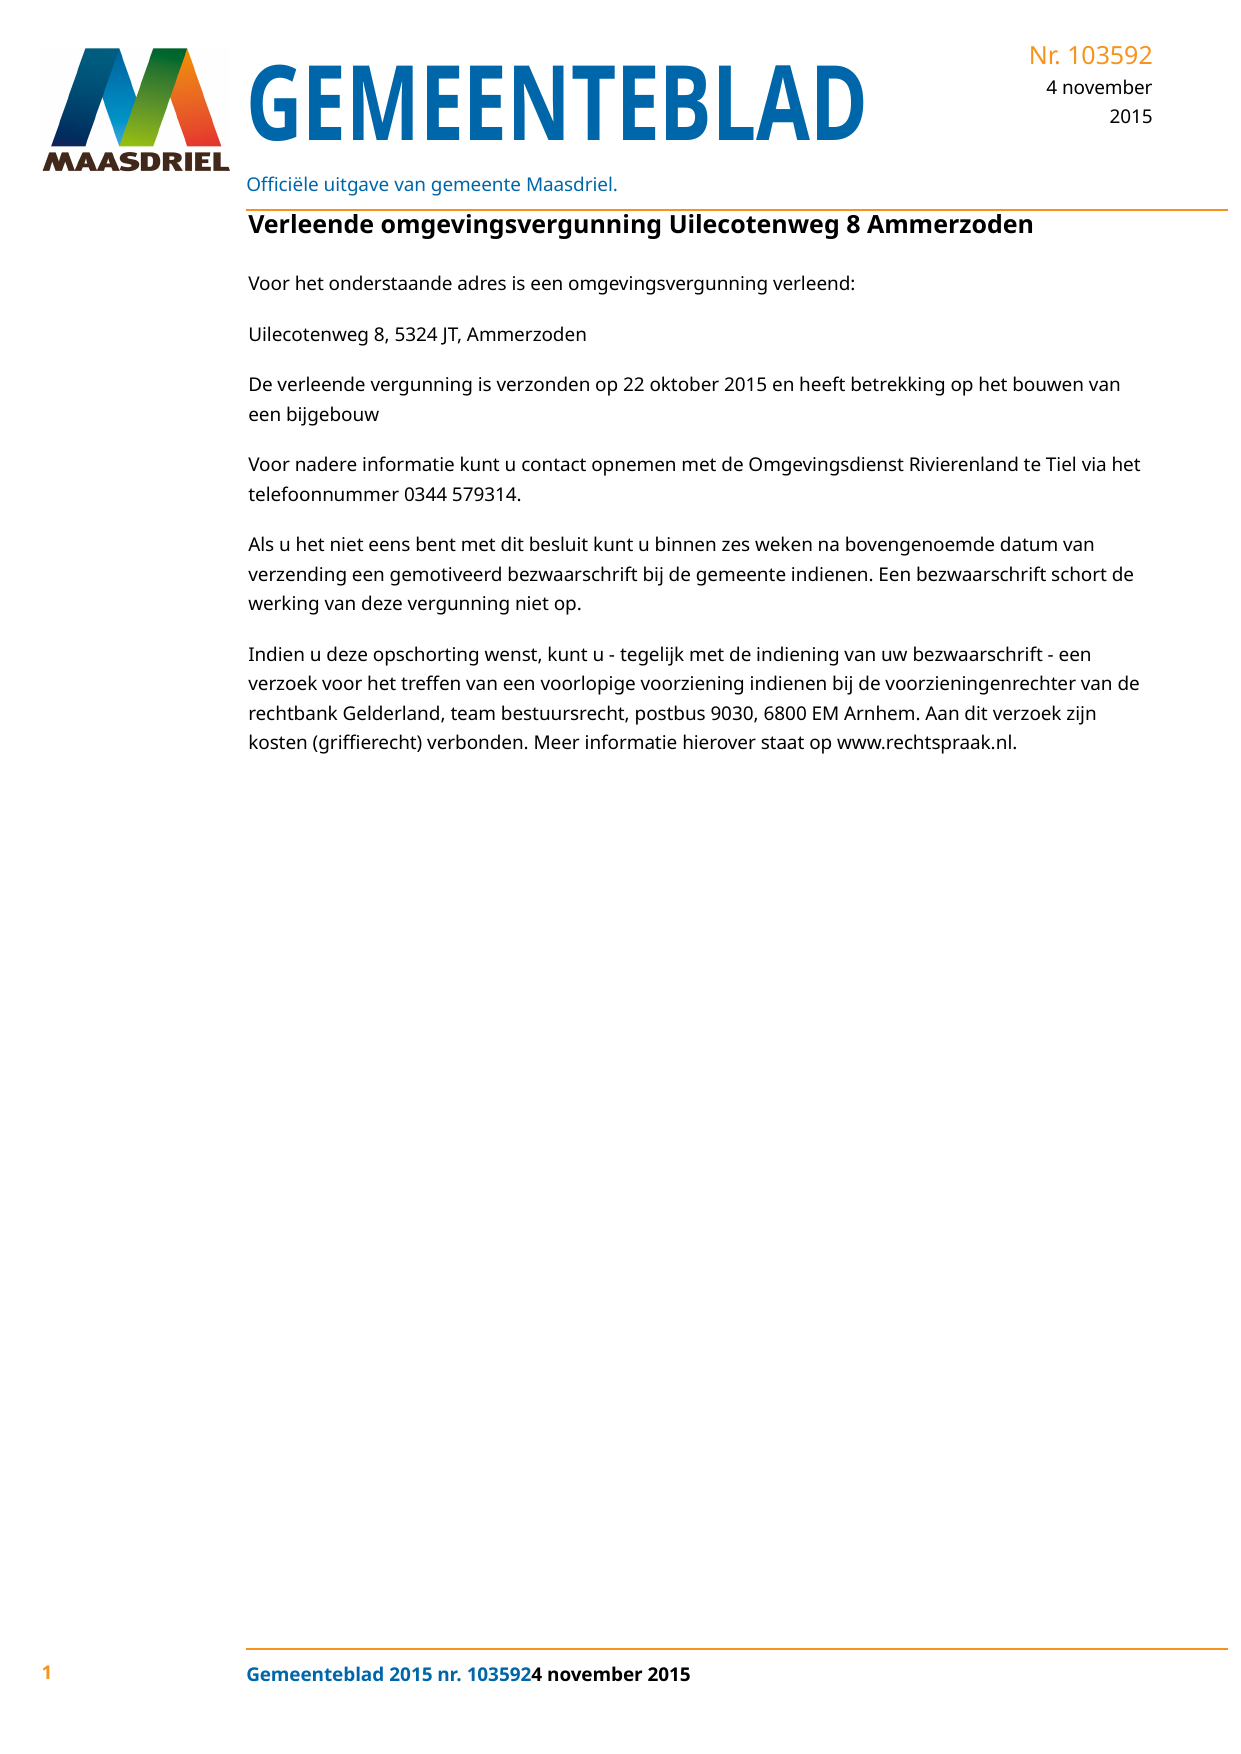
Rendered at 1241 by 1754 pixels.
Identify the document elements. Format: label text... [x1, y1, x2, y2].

text Als u het niet eens bent met dit besluit kunt u binnen zes weken na bovengenoemde datum van verzending een gemotiveerd bezwaarschrift bij de gemeente indienen. Een bezwaarschrift schort de werking van deze vergunning niet op. [248, 531, 1152, 616]
text Verleende omgevingsvergunning Uilecotenweg 8 Ammerzoden [248, 211, 1152, 241]
text Voor nadere informatie kunt u contact opnemen met de Omgevingsdienst Rivierenland te Tiel via het telefoonnummer 0344 579314. [248, 451, 1152, 506]
text Indien u deze opschorting wenst, kunt u - tegelijk met de indiening van uw bezwaarschrift - een verzoek voor het treffen van een voorlopige voorziening indienen bij de voorzieningenrechter van de rechtbank Gelderland, team bestuursrecht, postbus 9030, 6800 EM Arnhem. Aan dit verzoek zijn kosten (griffierecht) verbonden. Meer informatie hierover staat op www.rechtspraak.nl. [248, 641, 1152, 755]
text Uilecotenweg 8, 5324 JT, Ammerzoden [248, 321, 1152, 346]
text Voor het onderstaande adres is een omgevingsvergunning verleend: [248, 270, 1152, 296]
text De verleende vergunning is verzonden op 22 oktober 2015 en heeft betrekking op het bouwen van een bijgebouw [248, 371, 1152, 426]
picture [41, 47, 231, 172]
